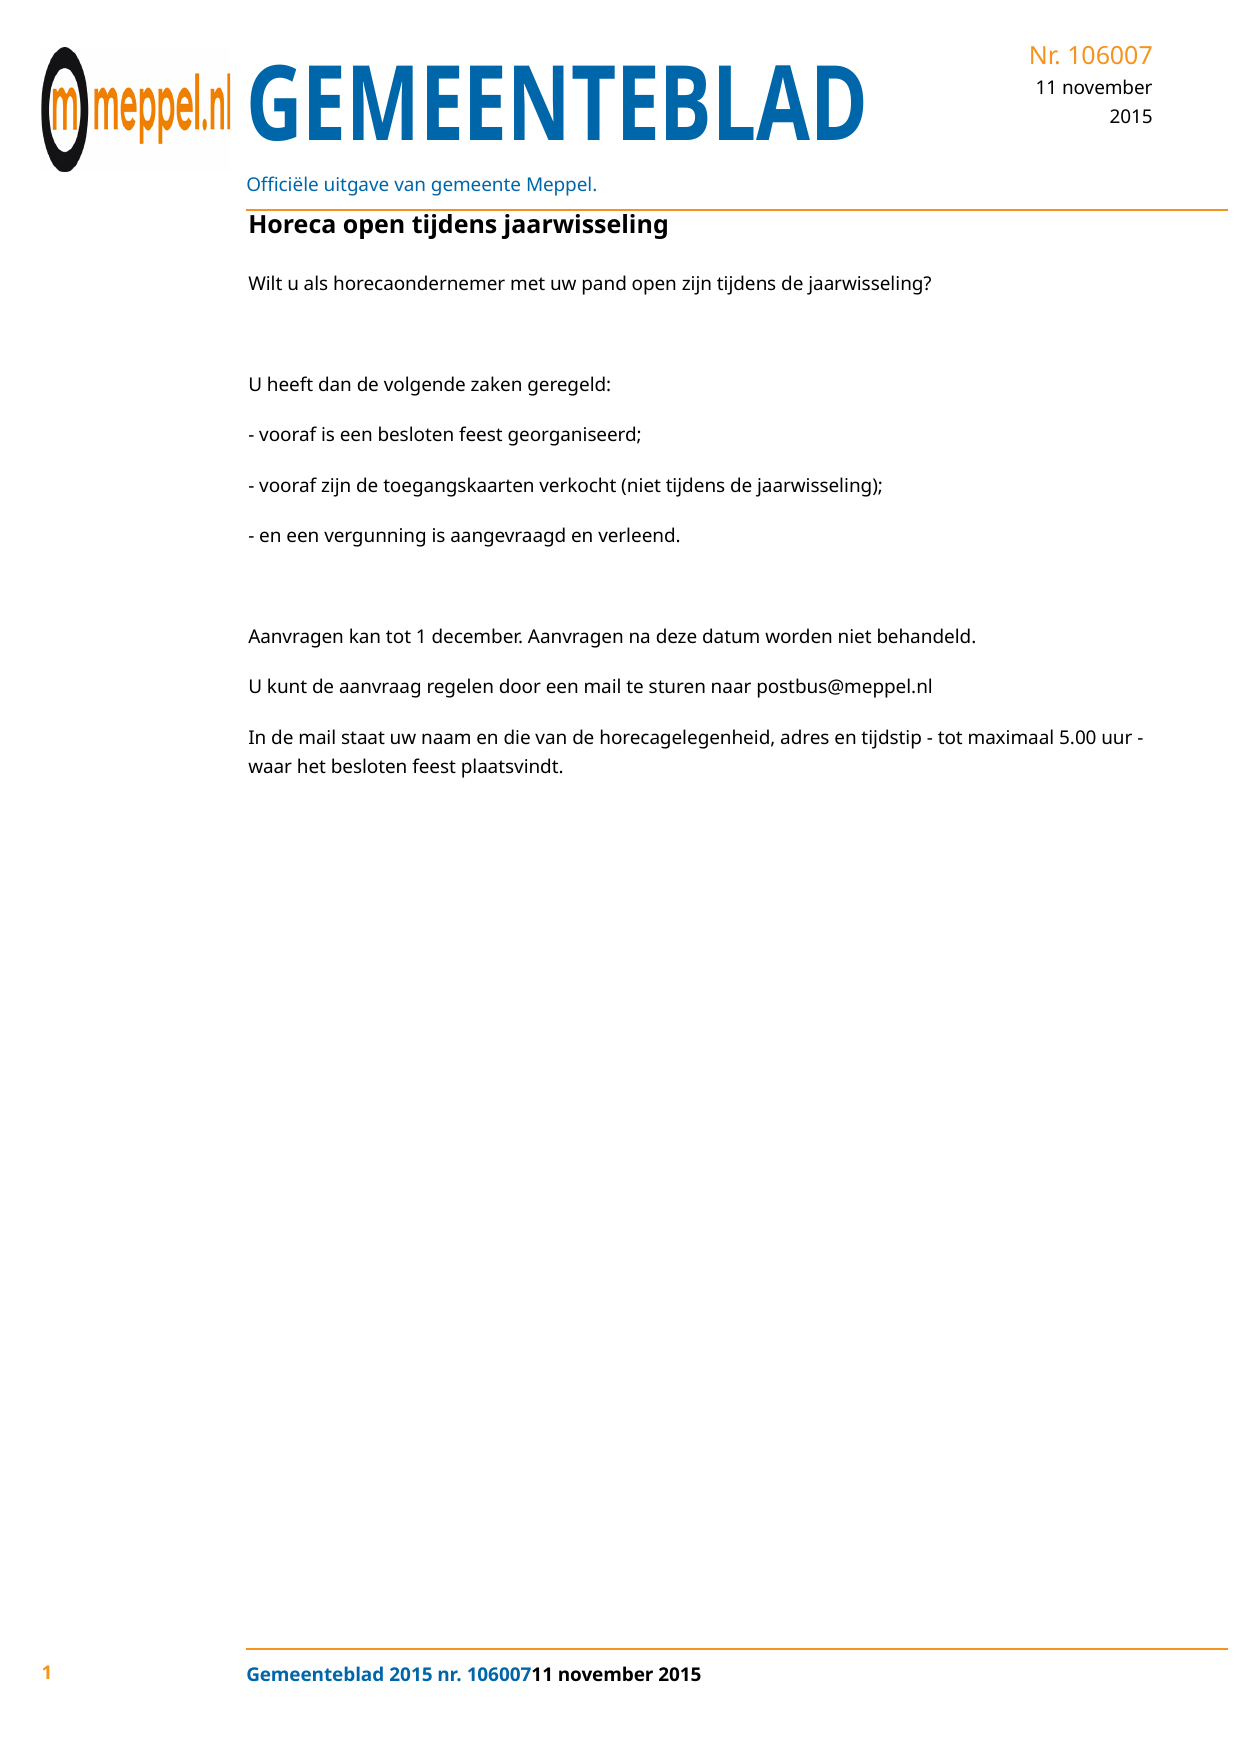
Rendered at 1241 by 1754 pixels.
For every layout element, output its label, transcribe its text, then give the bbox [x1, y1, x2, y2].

text In de mail staat uw naam en die van de horecagelegenheid, adres en tijdstip - tot maximaal 5.00 uur - waar het besloten feest plaatsvindt. [248, 724, 1152, 779]
text Aanvragen kan tot 1 december. Aanvragen na deze datum worden niet behandeld. [248, 623, 1152, 649]
text Wilt u als horecaondernemer met uw pand open zijn tijdens de jaarwisseling? [248, 270, 1152, 296]
picture [41, 47, 231, 172]
text U kunt de aanvraag regelen door een mail te sturen naar postbus@meppel.nl [248, 674, 1152, 699]
text - vooraf is een besloten feest georganiseerd; [248, 422, 1152, 447]
text Horeca open tijdens jaarwisseling [248, 211, 1152, 241]
text - vooraf zijn de toegangskaarten verkocht (niet tijdens de jaarwisseling); [248, 472, 1152, 498]
text U heeft dan de volgende zaken geregeld: [248, 371, 1152, 397]
text - en een vergunning is aangevraagd en verleend. [248, 522, 1152, 548]
